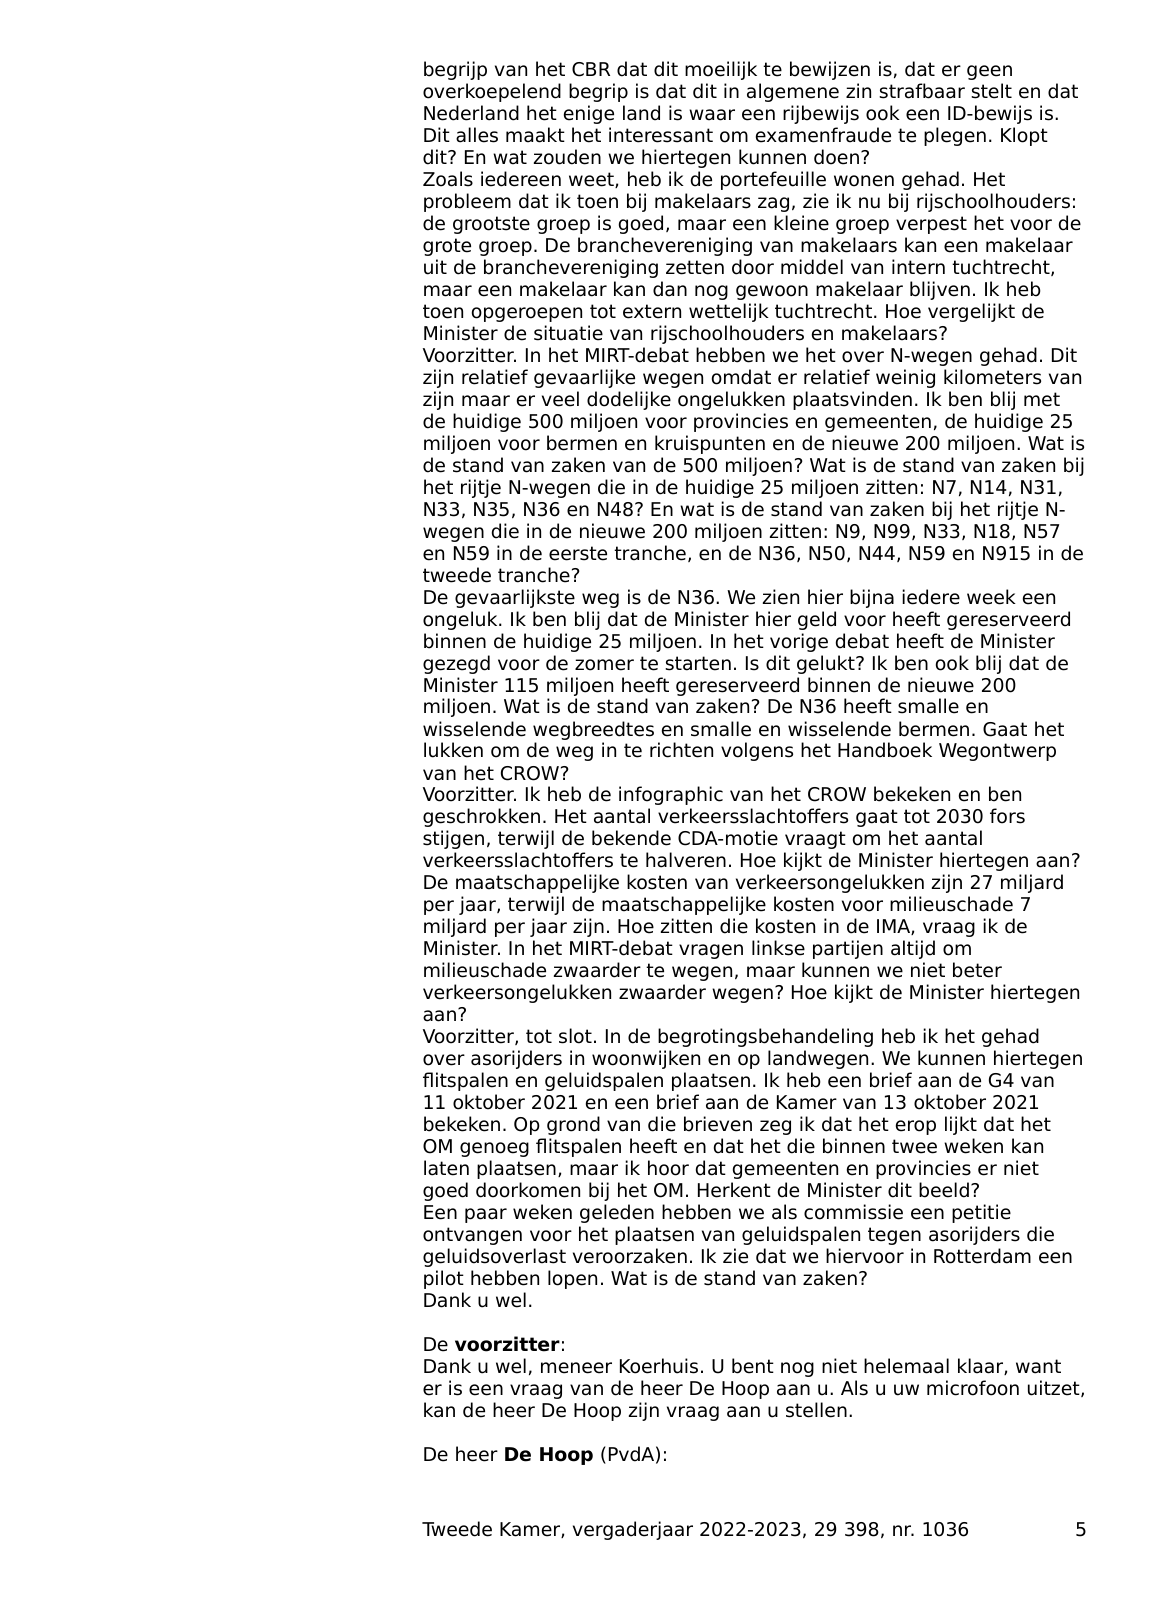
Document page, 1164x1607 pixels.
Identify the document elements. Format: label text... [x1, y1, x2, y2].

text De heer De Hoop (PvdA): [422, 1444, 1087, 1466]
text Voorzitter. In het MIRT-debat hebben we het over N-wegen gehad. Dit zijn relatief gevaarlijke wegen omdat er relatief weinig kilometers van zijn maar er veel dodelijke ongelukken plaatsvinden. Ik ben blij met de huidige 500 miljoen voor provincies en gemeenten, de huidige 25 miljoen voor bermen en kruispunten en de nieuwe 200 miljoen. Wat is de stand van zaken van de 500 miljoen? Wat is de stand van zaken bij het rijtje N-wegen die in de huidige 25 miljoen zitten: N7, N14, N31, N33, N35, N36 en N48? En wat is de stand van zaken bij het rijtje N-wegen die in de nieuwe 200 miljoen zitten: N9, N99, N33, N18, N57 en N59 in de eerste tranche, en de N36, N50, N44, N59 en N915 in de tweede tranche? [422, 345, 1087, 587]
text De voorzitter: [422, 1334, 1087, 1356]
text Dank u wel. [422, 1290, 1087, 1312]
text De gevaarlijkste weg is de N36. We zien hier bijna iedere week een ongeluk. Ik ben blij dat de Minister hier geld voor heeft gereserveerd binnen de huidige 25 miljoen. In het vorige debat heeft de Minister gezegd voor de zomer te starten. Is dit gelukt? Ik ben ook blij dat de Minister 115 miljoen heeft gereserveerd binnen de nieuwe 200 miljoen. Wat is de stand van zaken? De N36 heeft smalle en wisselende wegbreedtes en smalle en wisselende bermen. Gaat het lukken om de weg in te richten volgens het Handboek Wegontwerp van het CROW? [422, 587, 1087, 784]
text Een paar weken geleden hebben we als commissie een petitie ontvangen voor het plaatsen van geluidspalen tegen asorijders die geluidsoverlast veroorzaken. Ik zie dat we hiervoor in Rotterdam een pilot hebben lopen. Wat is de stand van zaken? [422, 1202, 1087, 1290]
text begrijp van het CBR dat dit moeilijk te bewijzen is, dat er geen overkoepelend begrip is dat dit in algemene zin strafbaar stelt en dat Nederland het enige land is waar een rijbewijs ook een ID-bewijs is. Dit alles maakt het interessant om examenfraude te plegen. Klopt dit? En wat zouden we hiertegen kunnen doen? [422, 59, 1087, 169]
text Voorzitter, tot slot. In de begrotingsbehandeling heb ik het gehad over asorijders in woonwijken en op landwegen. We kunnen hiertegen flitspalen en geluidspalen plaatsen. Ik heb een brief aan de G4 van 11 oktober 2021 en een brief aan de Kamer van 13 oktober 2021 bekeken. Op grond van die brieven zeg ik dat het erop lijkt dat het OM genoeg flitspalen heeft en dat het die binnen twee weken kan laten plaatsen, maar ik hoor dat gemeenten en provincies er niet goed doorkomen bij het OM. Herkent de Minister dit beeld? [422, 1026, 1087, 1202]
text Voorzitter. Ik heb de infographic van het CROW bekeken en ben geschrokken. Het aantal verkeersslachtoffers gaat tot 2030 fors stijgen, terwijl de bekende CDA-motie vraagt om het aantal verkeersslachtoffers te halveren. Hoe kijkt de Minister hiertegen aan? De maatschappelijke kosten van verkeersongelukken zijn 27 miljard per jaar, terwijl de maatschappelijke kosten voor milieuschade 7 miljard per jaar zijn. Hoe zitten die kosten in de IMA, vraag ik de Minister. In het MIRT-debat vragen linkse partijen altijd om milieuschade zwaarder te wegen, maar kunnen we niet beter verkeersongelukken zwaarder wegen? Hoe kijkt de Minister hiertegen aan? [422, 784, 1087, 1026]
text Dank u wel, meneer Koerhuis. U bent nog niet helemaal klaar, want er is een vraag van de heer De Hoop aan u. Als u uw microfoon uitzet, kan de heer De Hoop zijn vraag aan u stellen. [422, 1356, 1087, 1422]
text Zoals iedereen weet, heb ik de portefeuille wonen gehad. Het probleem dat ik toen bij makelaars zag, zie ik nu bij rijschoolhouders: de grootste groep is goed, maar een kleine groep verpest het voor de grote groep. De branchevereniging van makelaars kan een makelaar uit de branchevereniging zetten door middel van intern tuchtrecht, maar een makelaar kan dan nog gewoon makelaar blijven. Ik heb toen opgeroepen tot extern wettelijk tuchtrecht. Hoe vergelijkt de Minister de situatie van rijschoolhouders en makelaars? [422, 169, 1087, 345]
